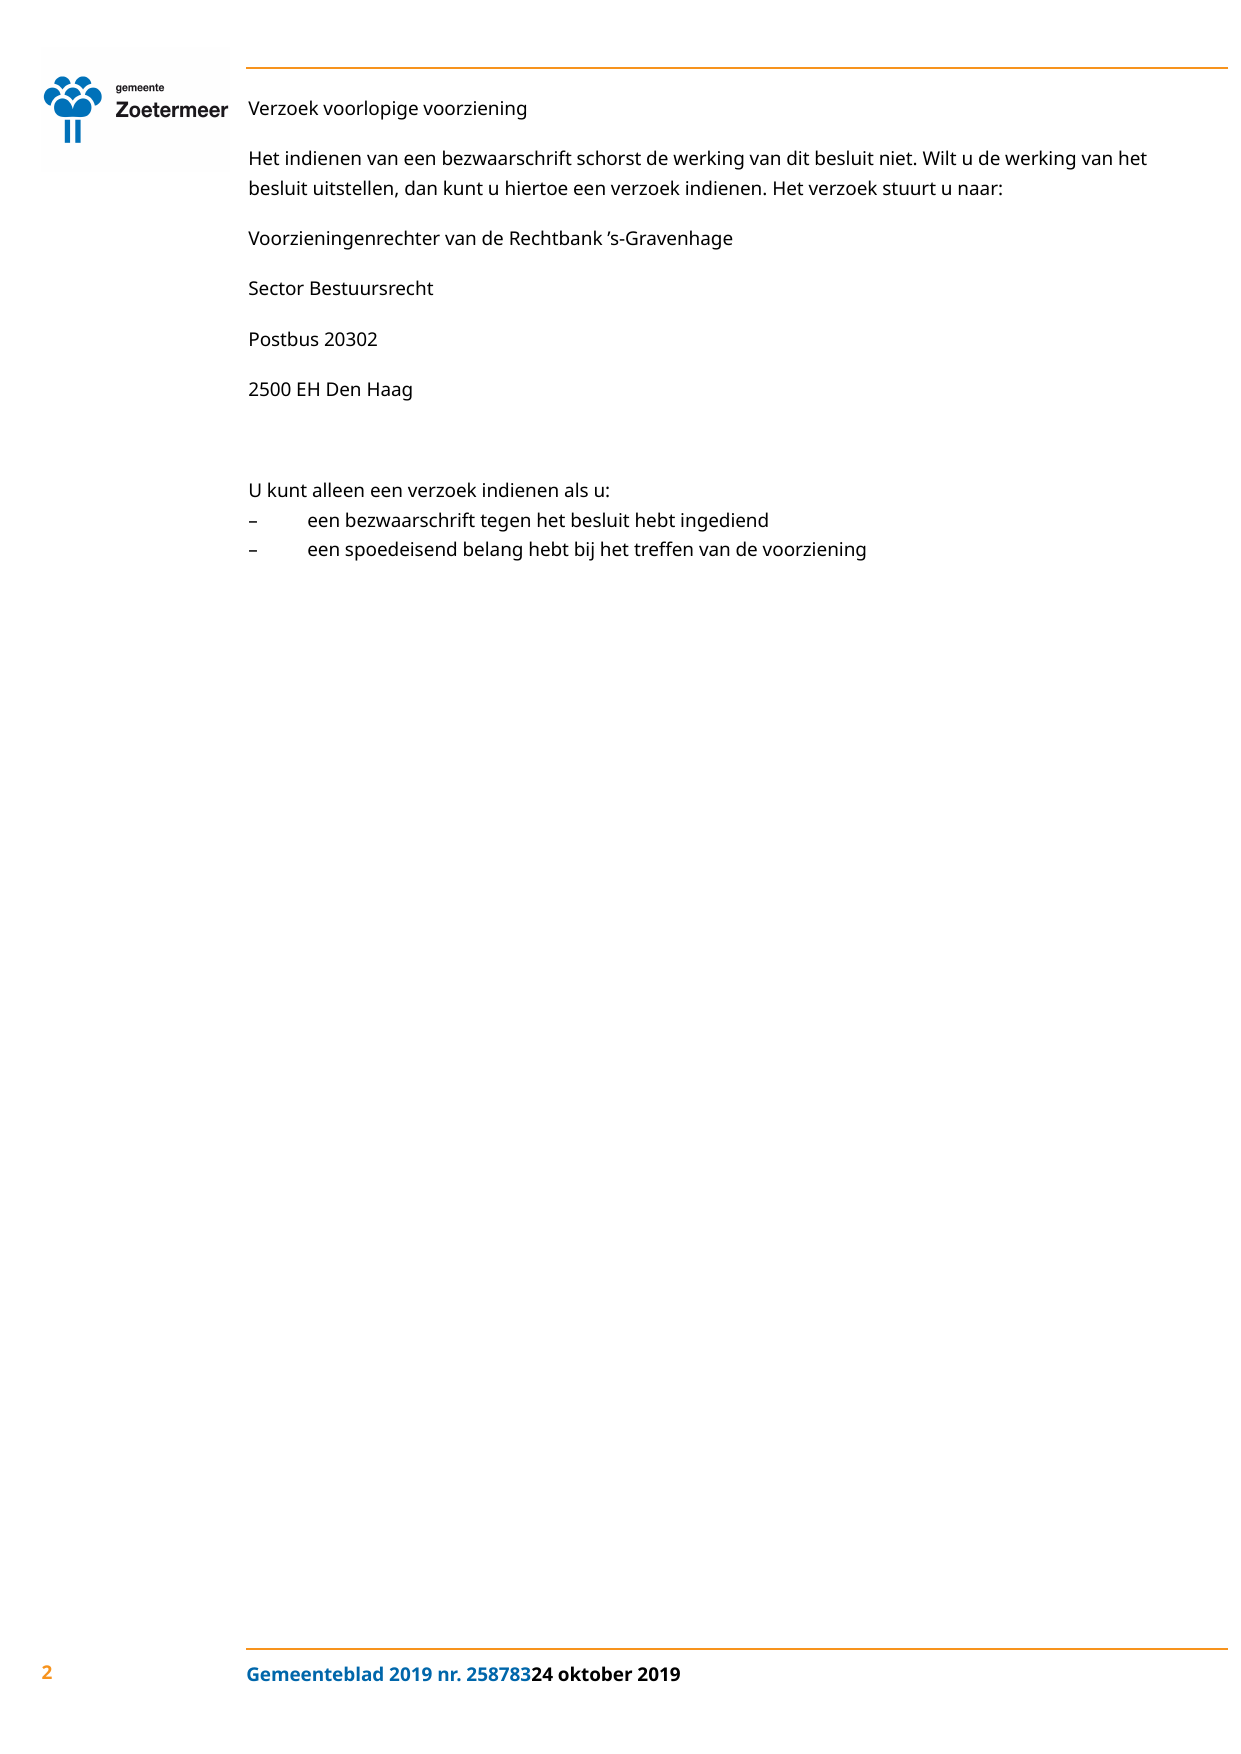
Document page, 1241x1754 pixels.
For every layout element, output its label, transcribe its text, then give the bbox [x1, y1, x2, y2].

text Voorzieningenrechter van de Rechtbank ’s-Gravenhage [248, 225, 1152, 251]
text Sector Bestuursrecht [248, 276, 1152, 301]
text U kunt alleen een verzoek indienen als u: [248, 477, 1152, 503]
text 2500 EH Den Haag [248, 376, 1152, 402]
list een bezwaarschrift tegen het besluit hebt ingediend [248, 507, 1152, 533]
list een spoedeisend belang hebt bij het treffen van de voorziening [248, 536, 1152, 562]
picture [41, 47, 231, 172]
text Verzoek voorlopige voorziening [248, 95, 1152, 121]
text Postbus 20302 [248, 326, 1152, 352]
text Het indienen van een bezwaarschrift schorst de werking van dit besluit niet. Wilt u de werking van het besluit uitstellen, dan kunt u hiertoe een verzoek indienen. Het verzoek stuurt u naar: [248, 145, 1152, 201]
